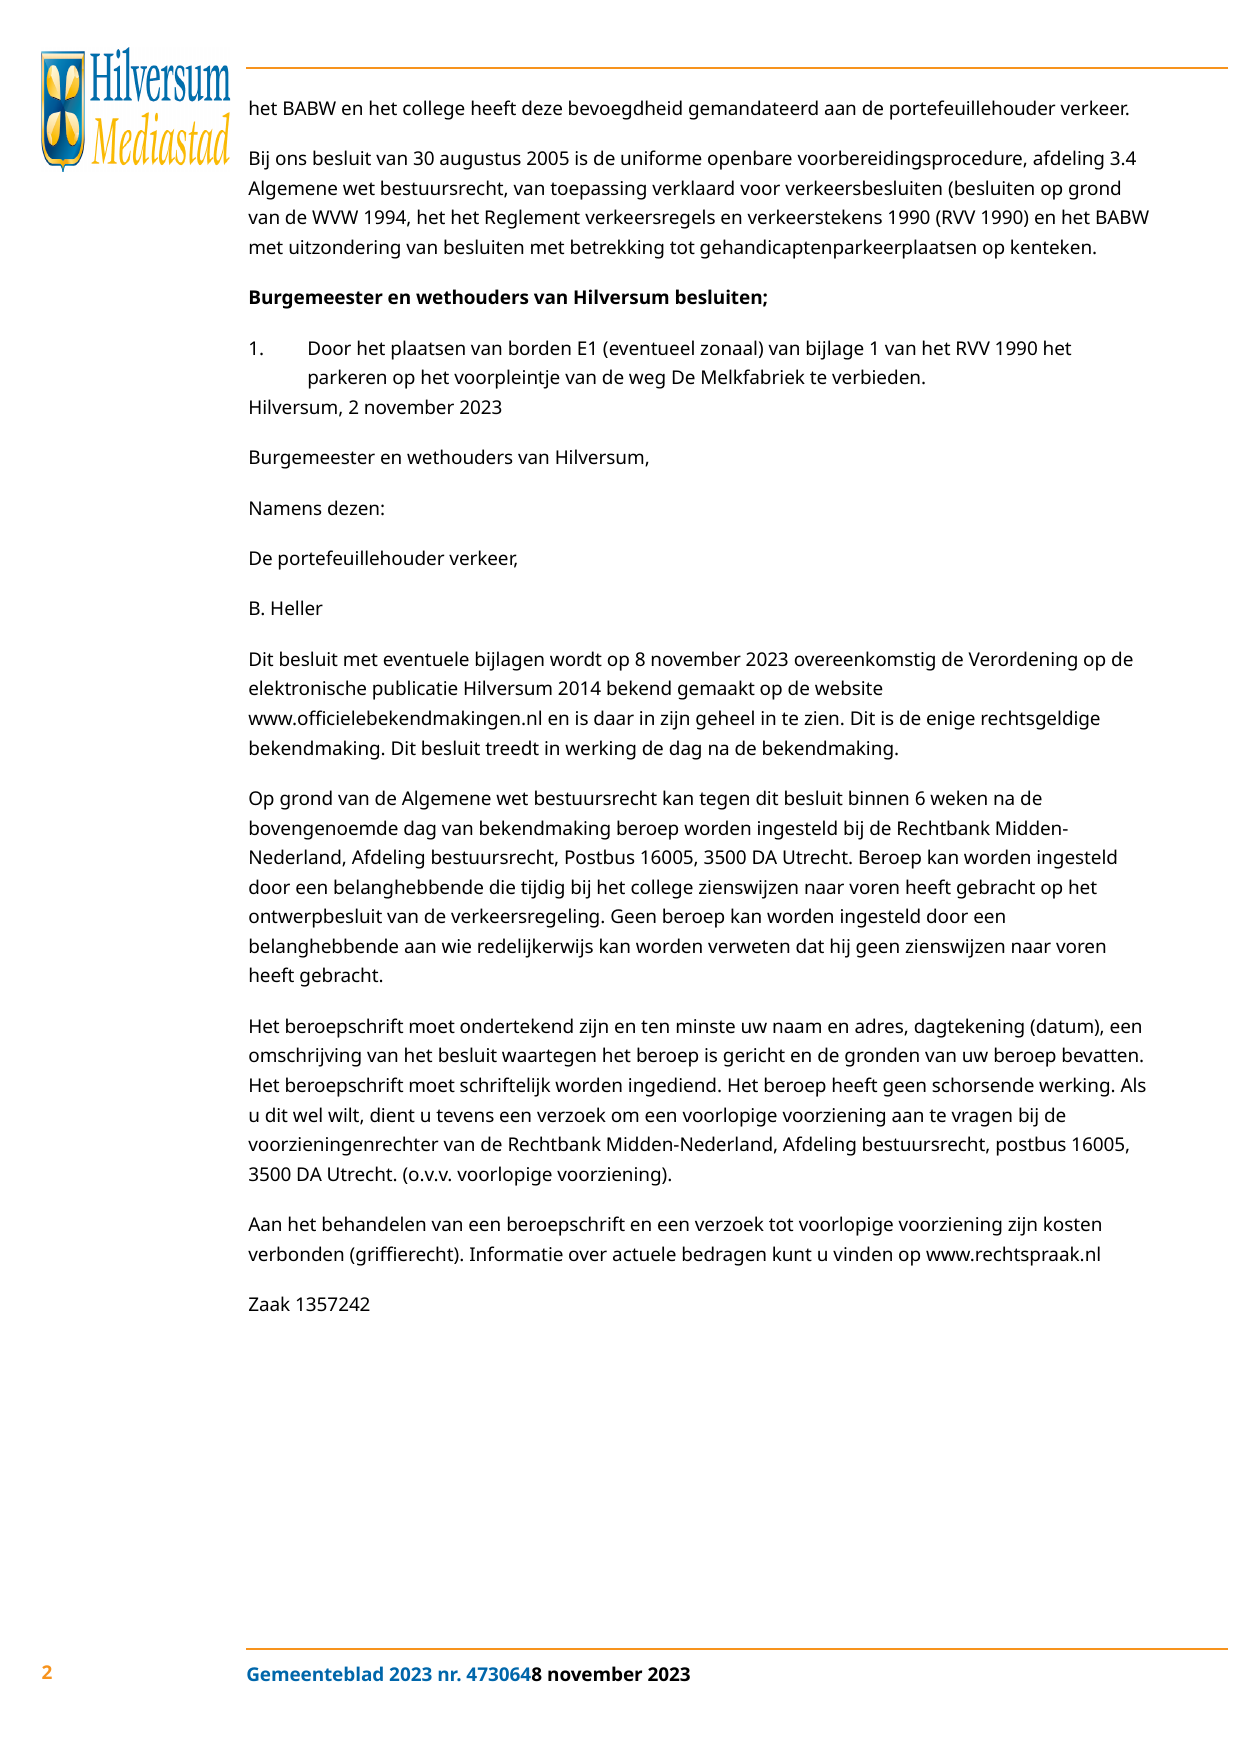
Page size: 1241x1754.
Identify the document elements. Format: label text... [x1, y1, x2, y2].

text Zaak 1357242 [248, 1291, 1152, 1317]
text Het beroepschrift moet ondertekend zijn en ten minste uw naam en adres, dagtekening (datum), een omschrijving van het besluit waartegen het beroep is gericht en de gronden van uw beroep bevatten. Het beroepschrift moet schriftelijk worden ingediend. Het beroep heeft geen schorsende werking. Als u dit wel wilt, dient u tevens een verzoek om een voorlopige voorziening aan te vragen bij de voorzieningenrechter van de Rechtbank Midden-Nederland, Afdeling bestuursrecht, postbus 16005, 3500 DA Utrecht. (o.v.v. voorlopige voorziening). [248, 1013, 1152, 1187]
text Op grond van de Algemene wet bestuursrecht kan tegen dit besluit binnen 6 weken na de bovengenoemde dag van bekendmaking beroep worden ingesteld bij de Rechtbank Midden-Nederland, Afdeling bestuursrecht, Postbus 16005, 3500 DA Utrecht. Beroep kan worden ingesteld door een belanghebbende die tijdig bij het college zienswijzen naar voren heeft gebracht op het ontwerpbesluit van de verkeersregeling. Geen beroep kan worden ingesteld door een belanghebbende aan wie redelijkerwijs kan worden verweten dat hij geen zienswijzen naar voren heeft gebracht. [248, 785, 1152, 988]
text De portefeuillehouder verkeer, [248, 545, 1152, 571]
text Hilversum, 2 november 2023 [248, 394, 1152, 420]
list Door het plaatsen van borden E1 (eventueel zonaal) van bijlage 1 van het RVV 1990 het parkeren op het voorpleintje van de weg De Melkfabriek te verbieden. [248, 335, 1152, 390]
text Aan het behandelen van een beroepschrift en een verzoek tot voorlopige voorziening zijn kosten verbonden (griffierecht). Informatie over actuele bedragen kunt u vinden op www.rechtspraak.nl [248, 1211, 1152, 1267]
text Dit besluit met eventuele bijlagen wordt op 8 november 2023 overeenkomstig de Verordening op de elektronische publicatie Hilversum 2014 bekend gemaakt op de website www.officielebekendmakingen.nl en is daar in zijn geheel in te zien. Dit is de enige rechtsgeldige bekendmaking. Dit besluit treedt in werking de dag na de bekendmaking. [248, 646, 1152, 761]
text B. Heller [248, 596, 1152, 621]
text Bij ons besluit van 30 augustus 2005 is de uniforme openbare voorbereidingsprocedure, afdeling 3.4 Algemene wet bestuursrecht, van toepassing verklaard voor verkeersbesluiten (besluiten op grond van de WVW 1994, het het Reglement verkeersregels en verkeerstekens 1990 (RVV 1990) en het BABW met uitzondering van besluiten met betrekking tot gehandicaptenparkeerplaatsen op kenteken. [248, 145, 1152, 260]
text Burgemeester en wethouders van Hilversum besluiten; [248, 284, 1152, 310]
text Namens dezen: [248, 495, 1152, 521]
text Burgemeester en wethouders van Hilversum, [248, 444, 1152, 470]
picture [41, 47, 231, 172]
text het BABW en het college heeft deze bevoegdheid gemandateerd aan de portefeuillehouder verkeer. [248, 95, 1152, 121]
